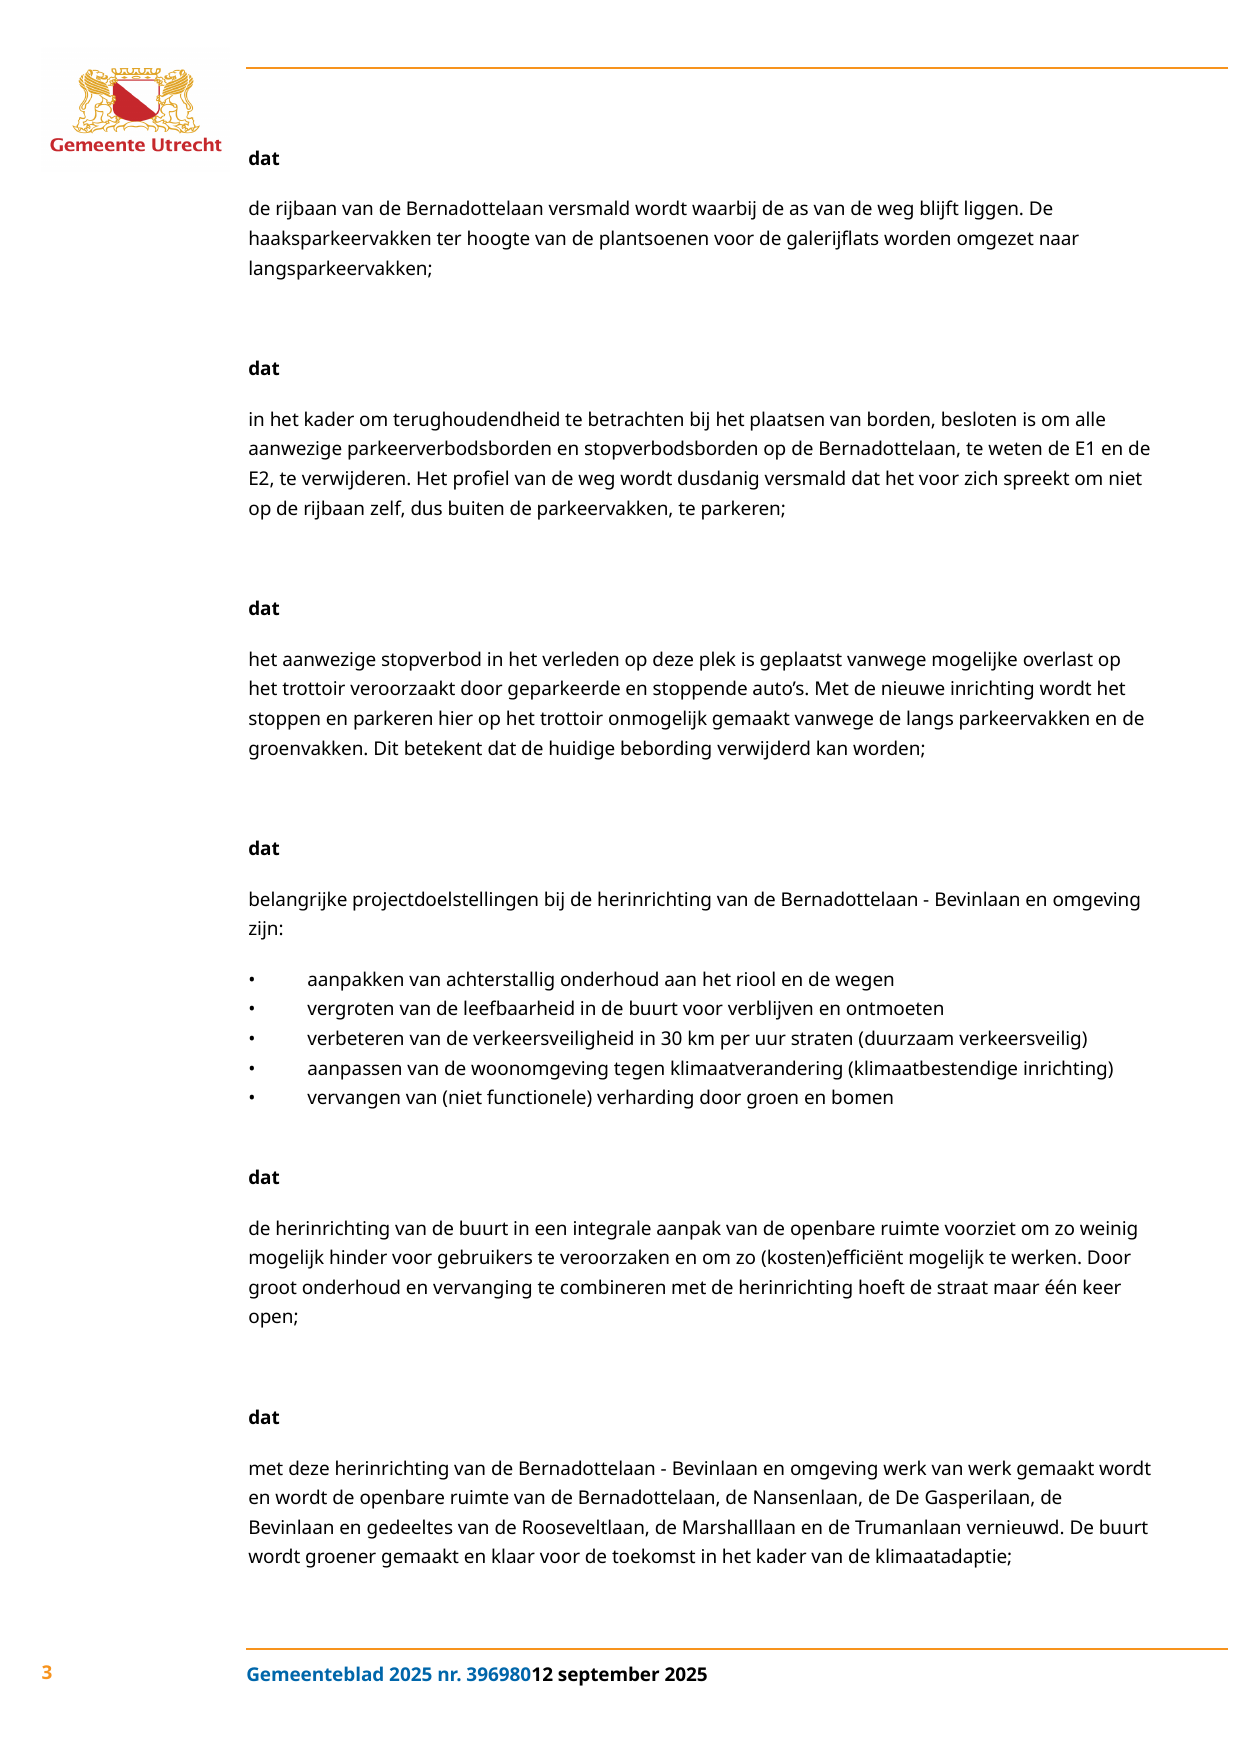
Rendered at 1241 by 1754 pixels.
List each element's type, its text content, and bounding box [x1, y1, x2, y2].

text het aanwezige stopverbod in het verleden op deze plek is geplaatst vanwege mogelijke overlast op het trottoir veroorzaakt door geparkeerde en stoppende auto’s. Met de nieuwe inrichting wordt het stoppen en parkeren hier op het trottoir onmogelijk gemaakt vanwege de langs parkeervakken en de groenvakken. Dit betekent dat de huidige bebording verwijderd kan worden; [248, 646, 1152, 761]
text dat [248, 836, 1152, 861]
text belangrijke projectdoelstellingen bij de herinrichting van de Bernadottelaan - Bevinlaan en omgeving zijn: [248, 886, 1152, 941]
list verbeteren van de verkeersveiligheid in 30 km per uur straten (duurzaam verkeersveilig) [248, 1025, 1152, 1051]
text dat [248, 1164, 1152, 1190]
text in het kader om terughoudendheid te betrachten bij het plaatsen van borden, besloten is om alle aanwezige parkeerverbodsborden en stopverbodsborden op de Bernadottelaan, te weten de E1 en de E2, te verwijderen. Het profiel van de weg wordt dusdanig versmald dat het voor zich spreekt om niet op de rijbaan zelf, dus buiten de parkeervakken, te parkeren; [248, 406, 1152, 521]
list aanpassen van de woonomgeving tegen klimaatverandering (klimaatbestendige inrichting) [248, 1055, 1152, 1081]
text dat [248, 356, 1152, 381]
text de rijbaan van de Bernadottelaan versmald wordt waarbij de as van de weg blijft liggen. De haaksparkeervakken ter hoogte van de plantsoenen voor de galerijflats worden omgezet naar langsparkeervakken; [248, 196, 1152, 281]
text dat [248, 145, 1152, 171]
picture [41, 47, 231, 172]
text met deze herinrichting van de Bernadottelaan - Bevinlaan en omgeving werk van werk gemaakt wordt en wordt de openbare ruimte van de Bernadottelaan, de Nansenlaan, de De Gasperilaan, de Bevinlaan en gedeeltes van de Rooseveltlaan, de Marshalllaan en de Trumanlaan vernieuwd. De buurt wordt groener gemaakt en klaar voor de toekomst in het kader van de klimaatadaptie; [248, 1455, 1152, 1569]
text dat [248, 1404, 1152, 1430]
text de herinrichting van de buurt in een integrale aanpak van de openbare ruimte voorziet om zo weinig mogelijk hinder voor gebruikers te veroorzaken en om zo (kosten)efficiënt mogelijk te werken. Door groot onderhoud en vervanging te combineren met de herinrichting hoeft de straat maar één keer open; [248, 1215, 1152, 1329]
list vergroten van de leefbaarheid in de buurt voor verblijven en ontmoeten [248, 996, 1152, 1021]
list aanpakken van achterstallig onderhoud aan het riool en de wegen [248, 966, 1152, 992]
list vervangen van (niet functionele) verharding door groen en bomen [248, 1084, 1152, 1110]
text dat [248, 596, 1152, 621]
